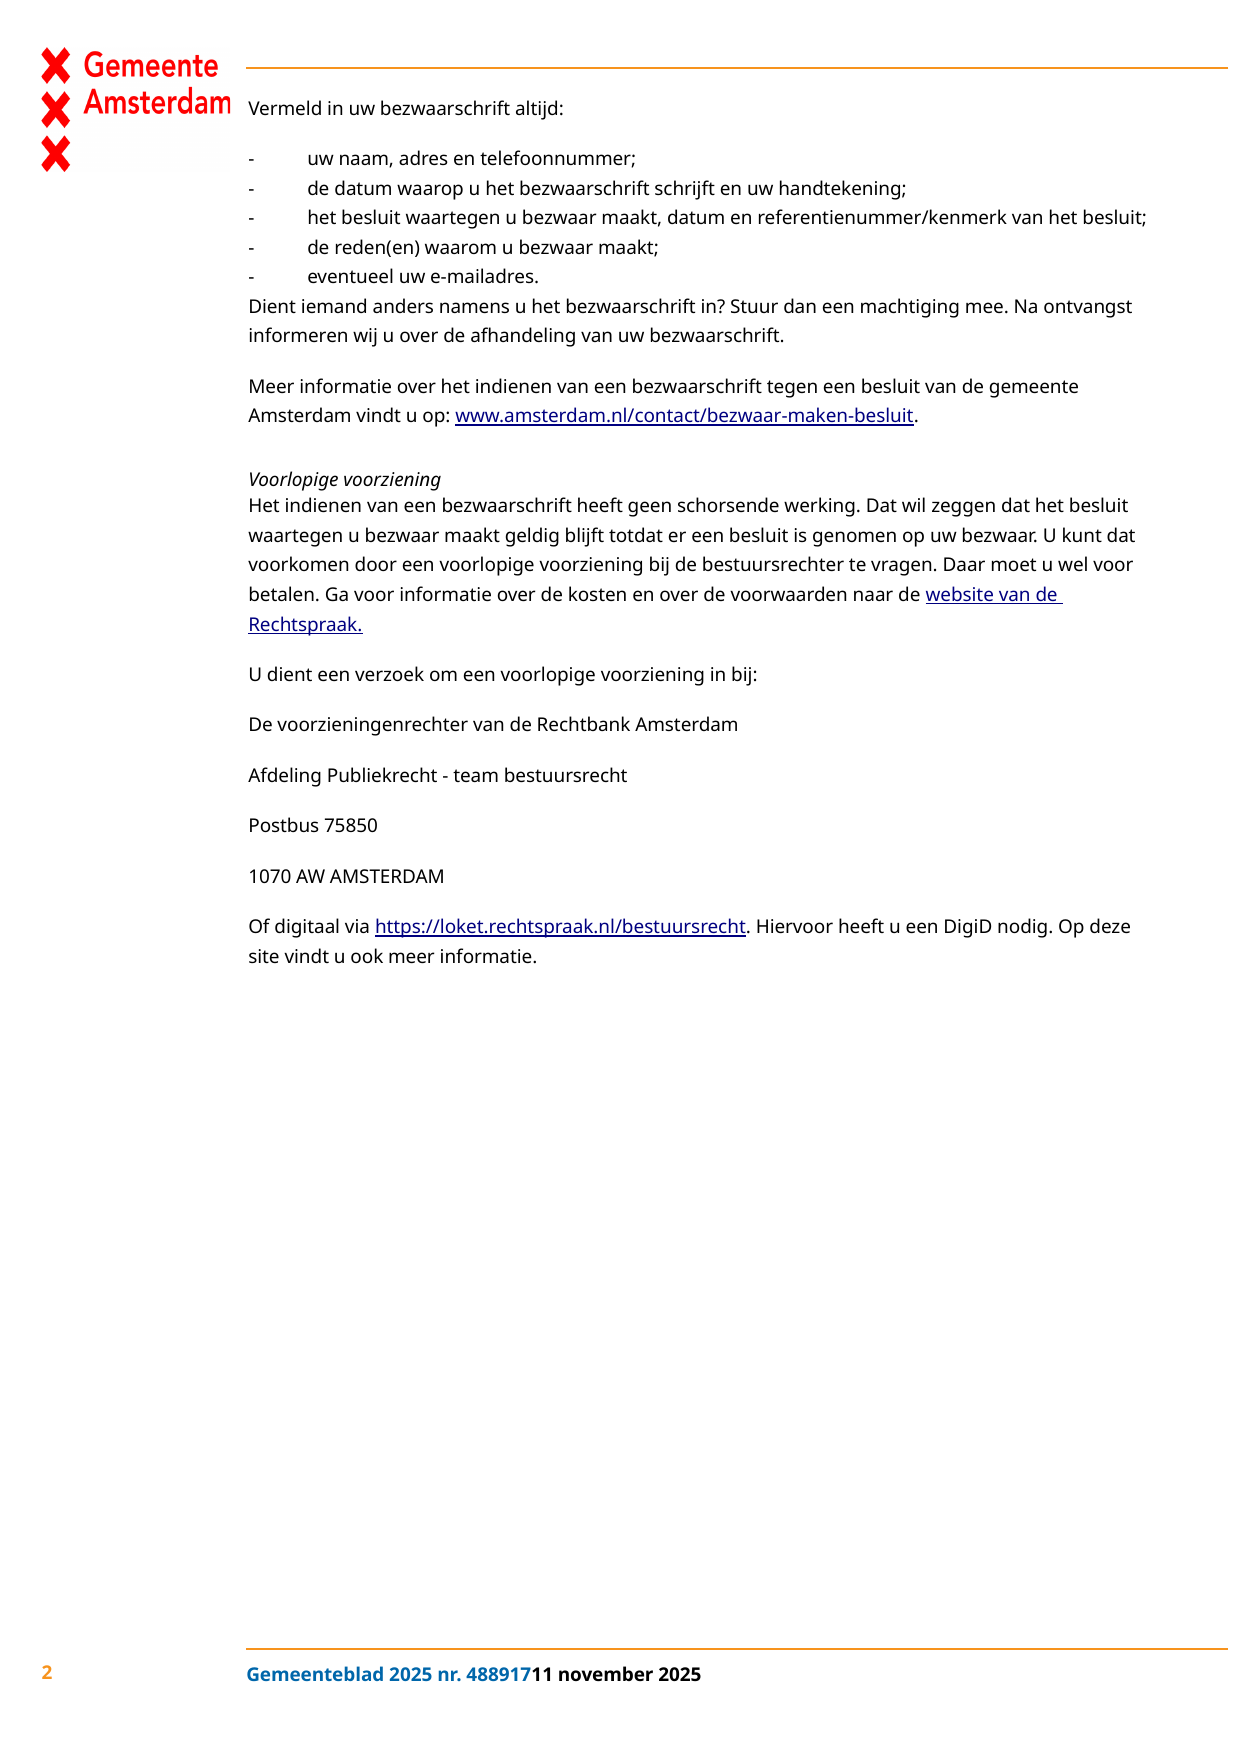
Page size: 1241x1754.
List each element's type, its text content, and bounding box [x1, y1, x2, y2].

text Meer informatie over het indienen van een bezwaarschrift tegen een besluit van de gemeente Amsterdam vindt u op: www.amsterdam.nl/contact/bezwaar-maken-besluit. [248, 373, 1152, 428]
text De voorzieningenrechter van de Rechtbank Amsterdam [248, 712, 1152, 737]
text Voorlopige voorziening [248, 467, 1152, 492]
text Postbus 75850 [248, 812, 1152, 838]
text Dient iemand anders namens u het bezwaarschrift in? Stuur dan een machtiging mee. Na ontvangst informeren wij u over de afhandeling van uw bezwaarschrift. [248, 293, 1152, 348]
text Vermeld in uw bezwaarschrift altijd: [248, 95, 1152, 121]
list de datum waarop u het bezwaarschrift schrijft en uw handtekening; [248, 175, 1152, 201]
text Afdeling Publiekrecht - team bestuursrecht [248, 762, 1152, 788]
list de reden(en) waarom u bezwaar maakt; [248, 234, 1152, 260]
text Het indienen van een bezwaarschrift heeft geen schorsende werking. Dat wil zeggen dat het besluit waartegen u bezwaar maakt geldig blijft totdat er een besluit is genomen op uw bezwaar. U kunt dat voorkomen door een voorlopige voorziening bij de bestuursrechter te vragen. Daar moet u wel voor betalen. Ga voor informatie over de kosten en over de voorwaarden naar de website van de Rechtspraak. [248, 492, 1152, 636]
text U dient een verzoek om een voorlopige voorziening in bij: [248, 661, 1152, 687]
list uw naam, adres en telefoonnummer; [248, 145, 1152, 171]
text Of digitaal via https://loket.rechtspraak.nl/bestuursrecht. Hiervoor heeft u een DigiD nodig. Op deze site vindt u ook meer informatie. [248, 913, 1152, 968]
list het besluit waartegen u bezwaar maakt, datum en referentienummer/kenmerk van het besluit; [248, 204, 1152, 230]
text 1070 AW AMSTERDAM [248, 863, 1152, 888]
list eventueel uw e-mailadres. [248, 263, 1152, 289]
picture [41, 47, 231, 172]
